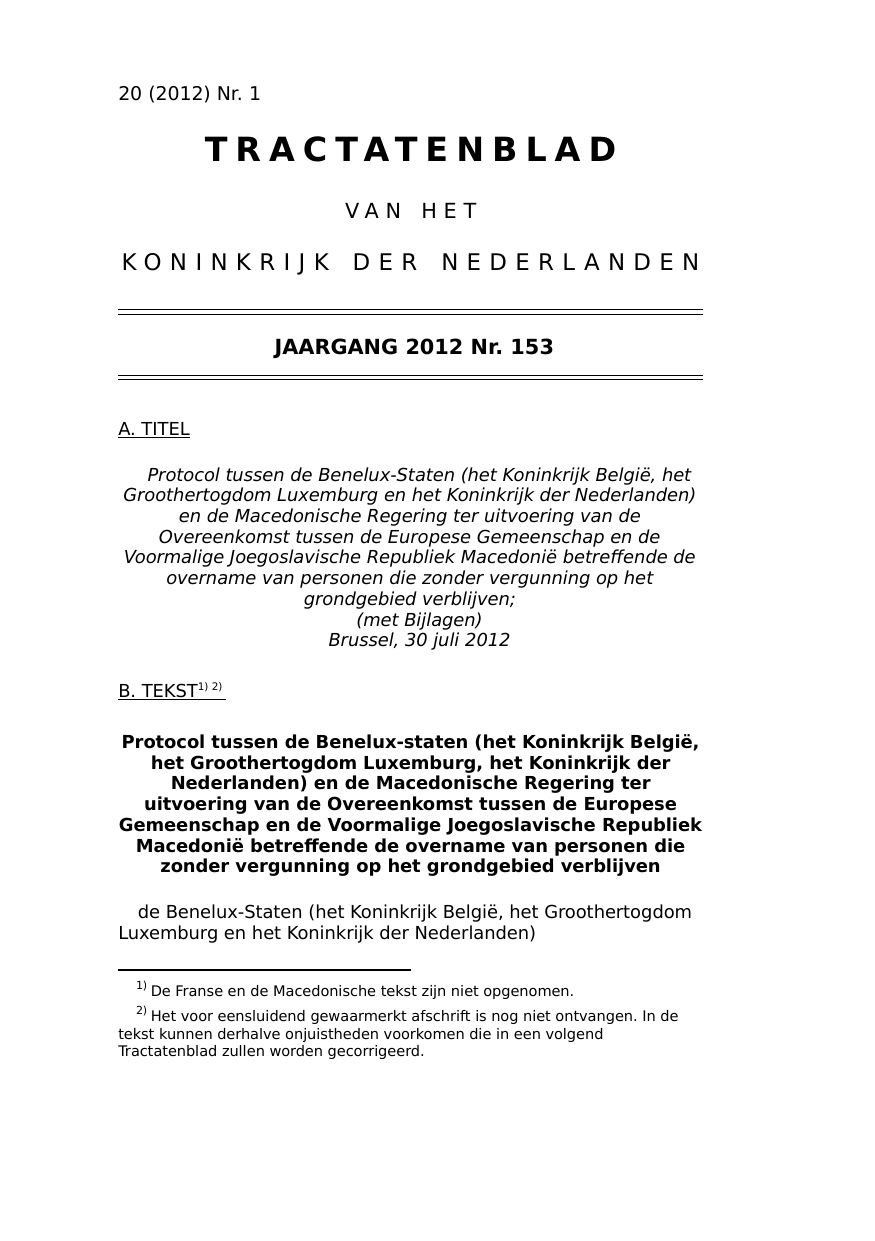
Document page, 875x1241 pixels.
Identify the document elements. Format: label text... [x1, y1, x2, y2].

text Brussel, 30 juli 2012 [118, 630, 703, 651]
text de Benelux-Staten (het Koninkrijk België, het Groothertogdom Luxemburg en het Koninkrijk der Nederlanden) [118, 902, 703, 943]
text 20 (2012) Nr. 1 [118, 83, 703, 105]
subtitle B. TEKST [118, 681, 703, 702]
subtitle A. TITEL [118, 419, 703, 439]
subtitle Protocol tussen de Benelux-staten (het Koninkrijk België, het Groothertogdom Luxemburg, het Koninkrijk der Nederlanden) en de Macedonische Regering ter uitvoering van de Overeenkomst tussen de Europese Gemeenschap en de Voormalige Joegoslavische Republiek Macedonië betreffende de overname van personen die zonder vergunning op het grondgebied verblijven [118, 732, 703, 877]
text De Franse en de Macedonische tekst zijn niet opgenomen. [118, 979, 703, 1001]
text VAN HET [118, 199, 703, 223]
text JAARGANG 2012 Nr. 153 [118, 335, 703, 359]
text KONINKRIJK DER NEDERLANDEN [118, 249, 703, 276]
text (met Bijlagen) [118, 609, 703, 630]
text Protocol tussen de Benelux-Staten (het Koninkrijk België, het Groothertogdom Luxemburg en het Koninkrijk der Nederlanden) en de Macedonische Regering ter uitvoering van de Overeenkomst tussen de Europese Gemeenschap en de Voormalige Joegoslavische Republiek Macedonië betreffende de overname van personen die zonder vergunning op het grondgebied verblijven; [118, 464, 703, 609]
text Het voor eensluidend gewaarmerkt afschrift is nog niet ontvangen. In de tekst kunnen derhalve onjuistheden voorkomen die in een volgend Tractatenblad zullen worden gecorrigeerd. [118, 1004, 703, 1060]
text TRACTATENBLAD [118, 130, 703, 169]
